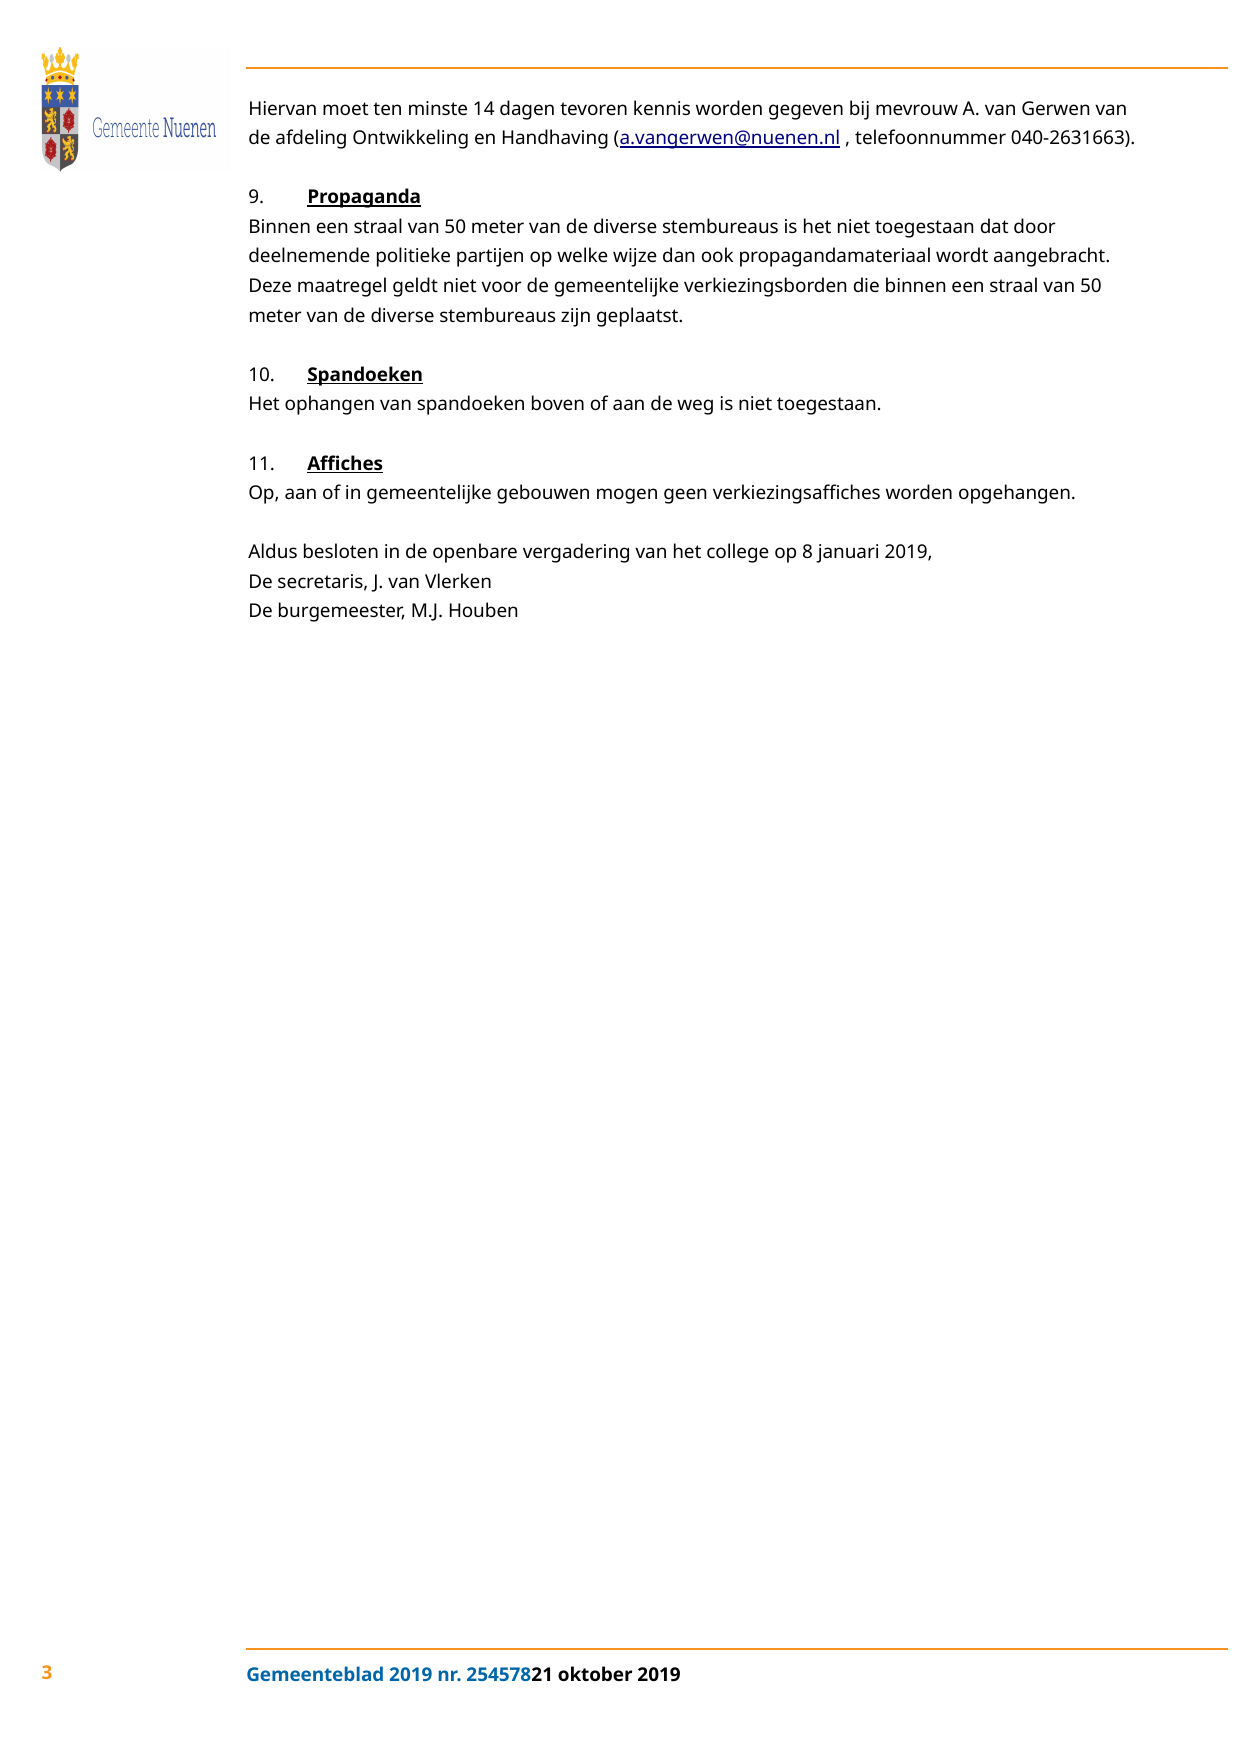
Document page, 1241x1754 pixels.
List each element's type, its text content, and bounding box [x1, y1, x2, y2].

text Op, aan of in gemeentelijke gebouwen mogen geen verkiezingsaffiches worden opgehangen. [248, 479, 1152, 505]
text Binnen een straal van 50 meter van de diverse stembureaus is het niet toegestaan dat door deelnemende politieke partijen op welke wijze dan ook propagandamateriaal wordt aangebracht. [248, 213, 1152, 268]
list Affiches [248, 450, 1152, 476]
text Deze maatregel geldt niet voor de gemeentelijke verkiezingsborden die binnen een straal van 50 meter van de diverse stembureaus zijn geplaatst. [248, 272, 1152, 328]
list Spandoeken [248, 361, 1152, 387]
text De secretaris, J. van Vlerken [248, 568, 1152, 594]
text De burgemeester, M.J. Houben [248, 598, 1152, 623]
text Aldus besloten in de openbare vergadering van het college op 8 januari 2019, [248, 538, 1152, 564]
picture [41, 47, 231, 172]
text Hiervan moet ten minste 14 dagen tevoren kennis worden gegeven bij mevrouw A. van Gerwen van de afdeling Ontwikkeling en Handhaving (a.vangerwen@nuenen.nl , telefoonnummer 040-2631663). [248, 95, 1152, 150]
text Het ophangen van spandoeken boven of aan de weg is niet toegestaan. [248, 391, 1152, 416]
list Propaganda [248, 183, 1152, 209]
